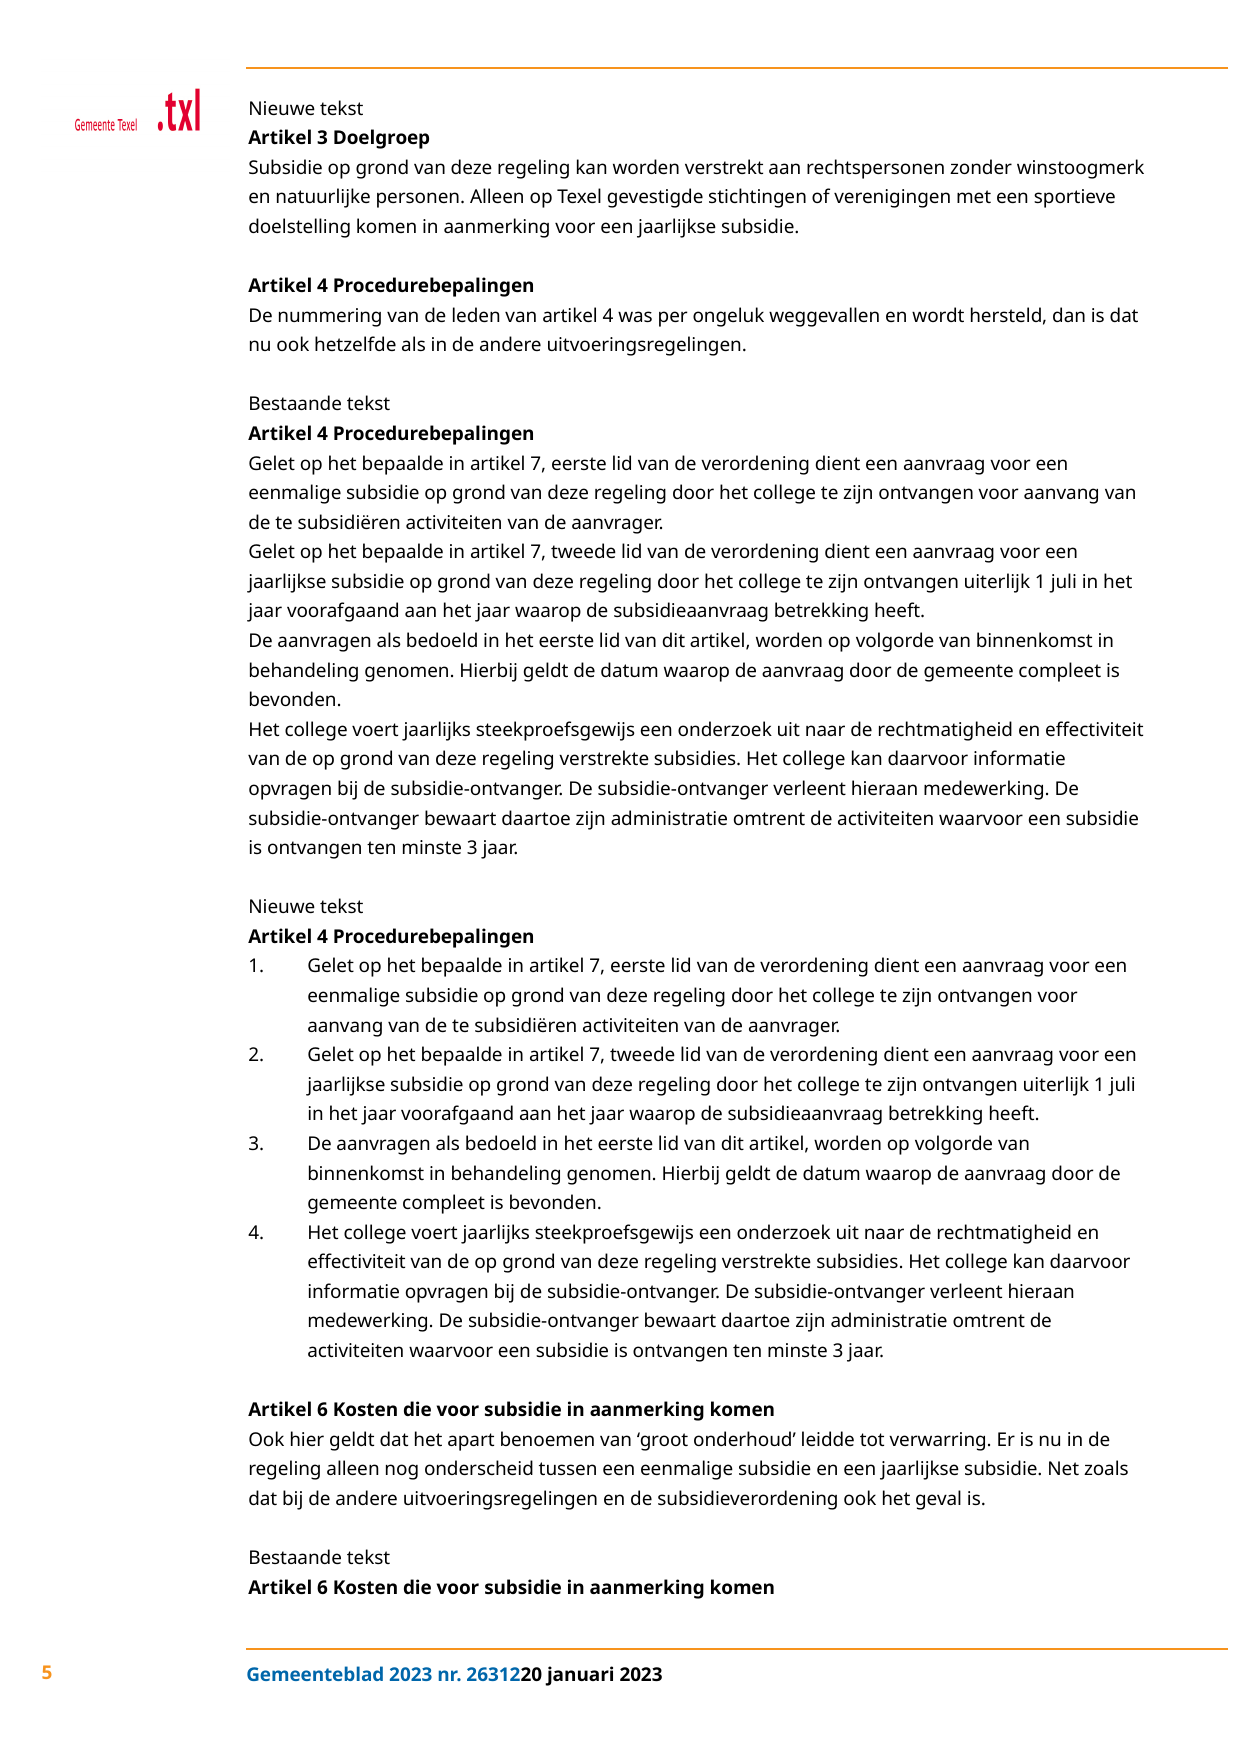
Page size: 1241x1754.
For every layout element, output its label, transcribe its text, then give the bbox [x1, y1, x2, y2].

text De aanvragen als bedoeld in het eerste lid van dit artikel, worden op volgorde van binnenkomst in behandeling genomen. Hierbij geldt de datum waarop de aanvraag door de gemeente compleet is bevonden. [248, 627, 1152, 712]
text Bestaande tekst [248, 1544, 1152, 1570]
list De aanvragen als bedoeld in het eerste lid van dit artikel, worden op volgorde van binnenkomst in behandeling genomen. Hierbij geldt de datum waarop de aanvraag door de gemeente compleet is bevonden. [248, 1130, 1152, 1215]
text Gelet op het bepaalde in artikel 7, tweede lid van de verordening dient een aanvraag voor een jaarlijkse subsidie op grond van deze regeling door het college te zijn ontvangen uiterlijk 1 juli in het jaar voorafgaand aan het jaar waarop de subsidieaanvraag betrekking heeft. [248, 538, 1152, 623]
text Nieuwe tekst [248, 893, 1152, 919]
text Het college voert jaarlijks steekproefsgewijs een onderzoek uit naar de rechtmatigheid en effectiviteit van de op grond van deze regeling verstrekte subsidies. Het college kan daarvoor informatie opvragen bij de subsidie-ontvanger. De subsidie-ontvanger verleent hieraan medewerking. De subsidie-ontvanger bewaart daartoe zijn administratie omtrent de activiteiten waarvoor een subsidie is ontvangen ten minste 3 jaar. [248, 716, 1152, 860]
text Ook hier geldt dat het apart benoemen van ‘groot onderhoud’ leidde tot verwarring. Er is nu in de regeling alleen nog onderscheid tussen een eenmalige subsidie en een jaarlijkse subsidie. Net zoals dat bij de andere uitvoeringsregelingen en de subsidieverordening ook het geval is. [248, 1426, 1152, 1511]
text De nummering van de leden van artikel 4 was per ongeluk weggevallen en wordt hersteld, dan is dat nu ook hetzelfde als in de andere uitvoeringsregelingen. [248, 302, 1152, 357]
text Artikel 4 Procedurebepalingen [248, 420, 1152, 446]
list Gelet op het bepaalde in artikel 7, tweede lid van de verordening dient een aanvraag voor een jaarlijkse subsidie op grond van deze regeling door het college te zijn ontvangen uiterlijk 1 juli in het jaar voorafgaand aan het jaar waarop de subsidieaanvraag betrekking heeft. [248, 1041, 1152, 1126]
text Artikel 4 Procedurebepalingen [248, 272, 1152, 298]
list Gelet op het bepaalde in artikel 7, eerste lid van de verordening dient een aanvraag voor een eenmalige subsidie op grond van deze regeling door het college te zijn ontvangen voor aanvang van de te subsidiëren activiteiten van de aanvrager. [248, 953, 1152, 1038]
text Artikel 3 Doelgroep [248, 124, 1152, 150]
list Het college voert jaarlijks steekproefsgewijs een onderzoek uit naar de rechtmatigheid en effectiviteit van de op grond van deze regeling verstrekte subsidies. Het college kan daarvoor informatie opvragen bij de subsidie-ontvanger. De subsidie-ontvanger verleent hieraan medewerking. De subsidie-ontvanger bewaart daartoe zijn administratie omtrent de activiteiten waarvoor een subsidie is ontvangen ten minste 3 jaar. [248, 1219, 1152, 1363]
text Artikel 4 Procedurebepalingen [248, 923, 1152, 949]
text Subsidie op grond van deze regeling kan worden verstrekt aan rechtspersonen zonder winstoogmerk en natuurlijke personen. Alleen op Texel gevestigde stichtingen of verenigingen met een sportieve doelstelling komen in aanmerking voor een jaarlijkse subsidie. [248, 154, 1152, 239]
text Nieuwe tekst [248, 95, 1152, 121]
picture [41, 47, 231, 172]
text Artikel 6 Kosten die voor subsidie in aanmerking komen [248, 1396, 1152, 1422]
text Bestaande tekst [248, 391, 1152, 416]
text Artikel 6 Kosten die voor subsidie in aanmerking komen [248, 1574, 1152, 1600]
text Gelet op het bepaalde in artikel 7, eerste lid van de verordening dient een aanvraag voor een eenmalige subsidie op grond van deze regeling door het college te zijn ontvangen voor aanvang van de te subsidiëren activiteiten van de aanvrager. [248, 450, 1152, 535]
